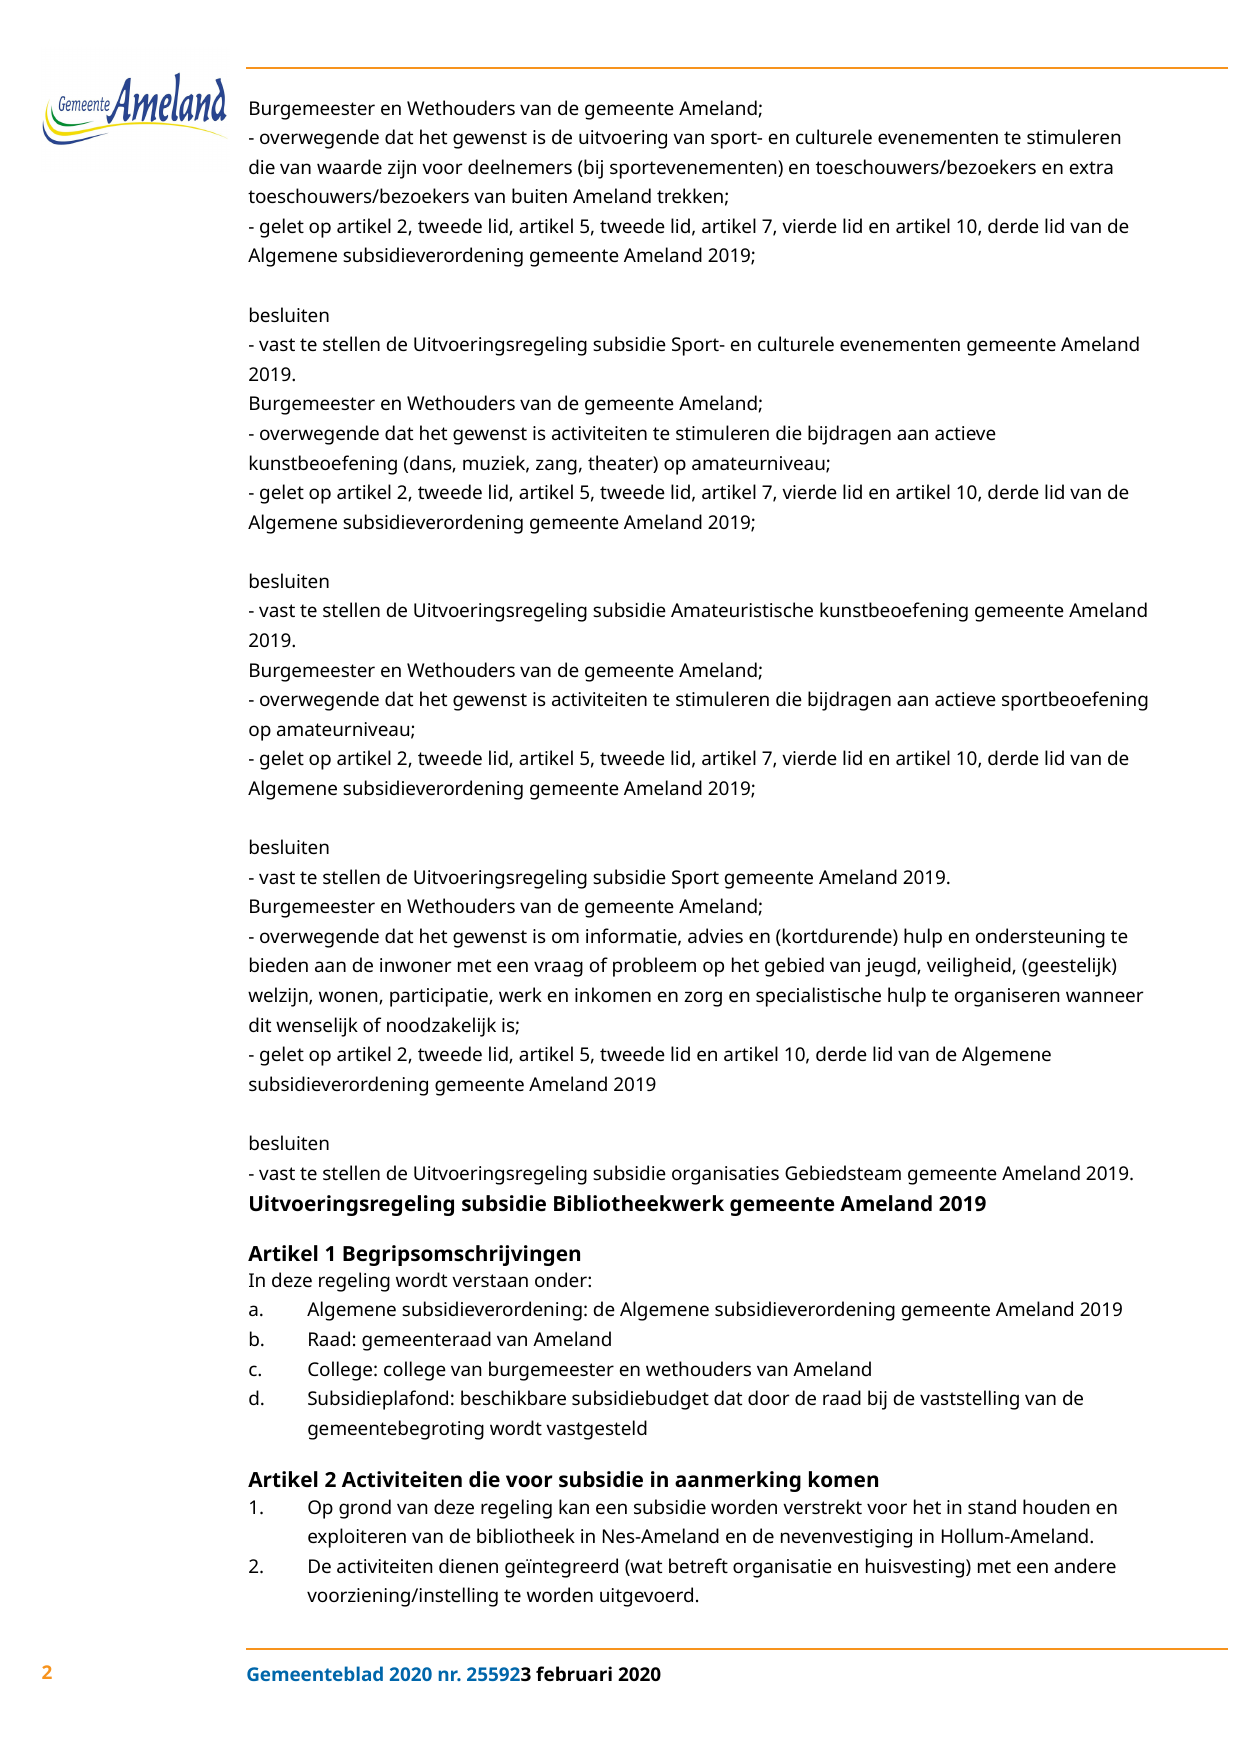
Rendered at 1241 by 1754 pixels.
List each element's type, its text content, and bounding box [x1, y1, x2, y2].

text Burgemeester en Wethouders van de gemeente Ameland; [248, 893, 1152, 919]
text - vast te stellen de Uitvoeringsregeling subsidie Amateuristische kunstbeoefening gemeente Ameland 2019. [248, 598, 1152, 653]
text - gelet op artikel 2, tweede lid, artikel 5, tweede lid, artikel 7, vierde lid en artikel 10, derde lid van de Algemene subsidieverordening gemeente Ameland 2019; [248, 746, 1152, 801]
text - gelet op artikel 2, tweede lid, artikel 5, tweede lid en artikel 10, derde lid van de Algemene subsidieverordening gemeente Ameland 2019 [248, 1041, 1152, 1097]
picture [41, 47, 231, 172]
text - overwegende dat het gewenst is de uitvoering van sport- en culturele evenementen te stimuleren die van waarde zijn voor deelnemers (bij sportevenementen) en toeschouwers/bezoekers en extra toeschouwers/bezoekers van buiten Ameland trekken; [248, 124, 1152, 209]
list College: college van burgemeester en wethouders van Ameland [248, 1356, 1152, 1382]
text Burgemeester en Wethouders van de gemeente Ameland; [248, 657, 1152, 683]
text Uitvoeringsregeling subsidie Bibliotheekwerk gemeente Ameland 2019 [248, 1189, 1152, 1218]
text - vast te stellen de Uitvoeringsregeling subsidie Sport gemeente Ameland 2019. [248, 864, 1152, 890]
text besluiten [248, 568, 1152, 594]
text Burgemeester en Wethouders van de gemeente Ameland; [248, 391, 1152, 416]
text besluiten [248, 1130, 1152, 1156]
text besluiten [248, 834, 1152, 860]
list Algemene subsidieverordening: de Algemene subsidieverordening gemeente Ameland 2019 [248, 1297, 1152, 1322]
text - gelet op artikel 2, tweede lid, artikel 5, tweede lid, artikel 7, vierde lid en artikel 10, derde lid van de Algemene subsidieverordening gemeente Ameland 2019; [248, 213, 1152, 268]
list De activiteiten dienen geïntegreerd (wat betreft organisatie en huisvesting) met een andere voorziening/instelling te worden uitgevoerd. [248, 1553, 1152, 1608]
text Artikel 2 Activiteiten die voor subsidie in aanmerking komen [248, 1465, 1152, 1494]
text - overwegende dat het gewenst is activiteiten te stimuleren die bijdragen aan actieve sportbeoefening op amateurniveau; [248, 686, 1152, 742]
list Subsidieplafond: beschikbare subsidiebudget dat door de raad bij de vaststelling van de gemeentebegroting wordt vastgesteld [248, 1385, 1152, 1441]
text In deze regeling wordt verstaan onder: [248, 1267, 1152, 1293]
text - gelet op artikel 2, tweede lid, artikel 5, tweede lid, artikel 7, vierde lid en artikel 10, derde lid van de Algemene subsidieverordening gemeente Ameland 2019; [248, 479, 1152, 535]
list Raad: gemeenteraad van Ameland [248, 1326, 1152, 1352]
text Burgemeester en Wethouders van de gemeente Ameland; [248, 95, 1152, 121]
text - vast te stellen de Uitvoeringsregeling subsidie Sport- en culturele evenementen gemeente Ameland 2019. [248, 331, 1152, 387]
text - overwegende dat het gewenst is activiteiten te stimuleren die bijdragen aan actieve kunstbeoefening (dans, muziek, zang, theater) op amateurniveau; [248, 420, 1152, 476]
text besluiten [248, 302, 1152, 328]
text - overwegende dat het gewenst is om informatie, advies en (kortdurende) hulp en ondersteuning te bieden aan de inwoner met een vraag of probleem op het gebied van jeugd, veiligheid, (geestelijk) welzijn, wonen, participatie, werk en inkomen en zorg en specialistische hulp te organiseren wanneer dit wenselijk of noodzakelijk is; [248, 923, 1152, 1038]
text - vast te stellen de Uitvoeringsregeling subsidie organisaties Gebiedsteam gemeente Ameland 2019. [248, 1160, 1152, 1186]
text Artikel 1 Begripsomschrijvingen [248, 1239, 1152, 1267]
list Op grond van deze regeling kan een subsidie worden verstrekt voor het in stand houden en exploiteren van de bibliotheek in Nes-Ameland en de nevenvestiging in Hollum-Ameland. [248, 1494, 1152, 1549]
